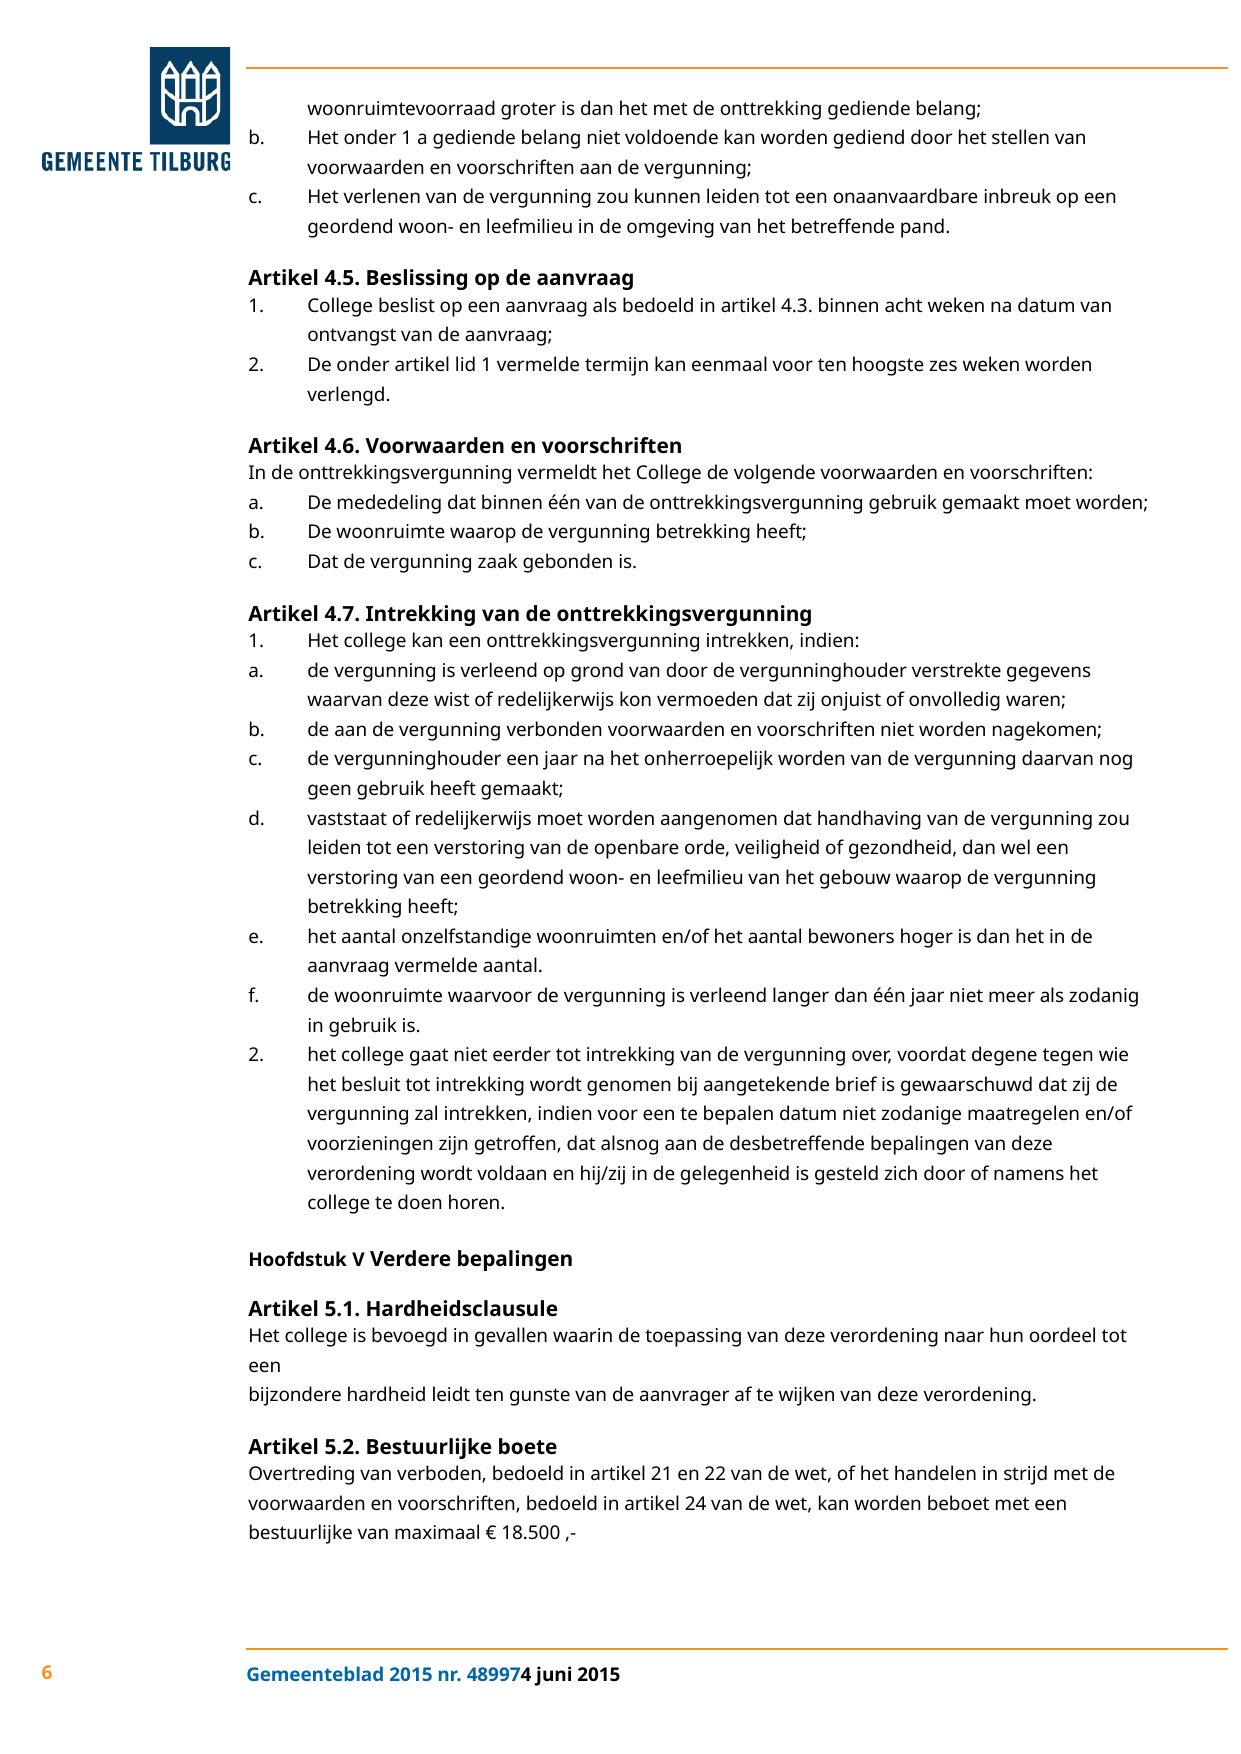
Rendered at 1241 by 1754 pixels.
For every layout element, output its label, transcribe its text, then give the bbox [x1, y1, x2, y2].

list Het college kan een onttrekkingsvergunning intrekken, indien: [248, 627, 1152, 653]
list het aantal onzelfstandige woonruimten en/of het aantal bewoners hoger is dan het in de aanvraag vermelde aantal. [248, 923, 1152, 978]
text In de onttrekkingsvergunning vermeldt het College de volgende voorwaarden en voorschriften: [248, 459, 1152, 485]
list vaststaat of redelijkerwijs moet worden aangenomen dat handhaving van de vergunning zou leiden tot een verstoring van de openbare orde, veiligheid of gezondheid, dan wel een verstoring van een geordend woon‐ en leefmilieu van het gebouw waarop de vergunning betrekking heeft; [248, 805, 1152, 919]
list de vergunning is verleend op grond van door de vergunninghouder verstrekte gegevens waarvan deze wist of redelijkerwijs kon vermoeden dat zij onjuist of onvolledig waren; [248, 657, 1152, 712]
list woonruimtevoorraad groter is dan het met de onttrekking gediende belang; [248, 95, 1152, 121]
list Dat de vergunning zaak gebonden is. [248, 548, 1152, 574]
text bijzondere hardheid leidt ten gunste van de aanvrager af te wijken van deze verordening. [248, 1381, 1152, 1407]
text Artikel 4.5. Beslissing op de aanvraag [248, 263, 1152, 292]
list de aan de vergunning verbonden voorwaarden en voorschriften niet worden nagekomen; [248, 716, 1152, 742]
list het college gaat niet eerder tot intrekking van de vergunning over, voordat degene tegen wie het besluit tot intrekking wordt genomen bij aangetekende brief is gewaarschuwd dat zij de vergunning zal intrekken, indien voor een te bepalen datum niet zodanige maatregelen en/of voorzieningen zijn getroffen, dat alsnog aan de desbetreffende bepalingen van deze verordening wordt voldaan en hij/zij in de gelegenheid is gesteld zich door of namens het college te doen horen. [248, 1041, 1152, 1215]
text Artikel 5.2. Bestuurlijke boete [248, 1432, 1152, 1460]
list De onder artikel lid 1 vermelde termijn kan eenmaal voor ten hoogste zes weken worden verlengd. [248, 351, 1152, 406]
list De woonruimte waarop de vergunning betrekking heeft; [248, 519, 1152, 544]
text Het college is bevoegd in gevallen waarin de toepassing van deze verordening naar hun oordeel tot een [248, 1322, 1152, 1378]
list De mededeling dat binnen één van de onttrekkingsvergunning gebruik gemaakt moet worden; [248, 489, 1152, 515]
text Hoofdstuk V Verdere bepalingen [248, 1244, 1152, 1273]
list de vergunninghouder een jaar na het onherroepelijk worden van de vergunning daarvan nog geen gebruik heeft gemaakt; [248, 746, 1152, 801]
list de woonruimte waarvoor de vergunning is verleend langer dan één jaar niet meer als zodanig in gebruik is. [248, 982, 1152, 1037]
list Het verlenen van de vergunning zou kunnen leiden tot een onaanvaardbare inbreuk op een geordend woon- en leefmilieu in de omgeving van het betreffende pand. [248, 183, 1152, 239]
text Artikel 4.7. Intrekking van de onttrekkingsvergunning [248, 599, 1152, 627]
list Het onder 1 a gediende belang niet voldoende kan worden gediend door het stellen van voorwaarden en voorschriften aan de vergunning; [248, 124, 1152, 180]
text Overtreding van verboden, bedoeld in artikel 21 en 22 van de wet, of het handelen in strijd met de voorwaarden en voorschriften, bedoeld in artikel 24 van de wet, kan worden beboet met een bestuurlijke van maximaal € 18.500 ,- [248, 1460, 1152, 1545]
text Artikel 4.6. Voorwaarden en voorschriften [248, 431, 1152, 459]
picture [41, 47, 231, 172]
text Artikel 5.1. Hardheidsclausule [248, 1294, 1152, 1322]
list College beslist op een aanvraag als bedoeld in artikel 4.3. binnen acht weken na datum van ontvangst van de aanvraag; [248, 292, 1152, 347]
